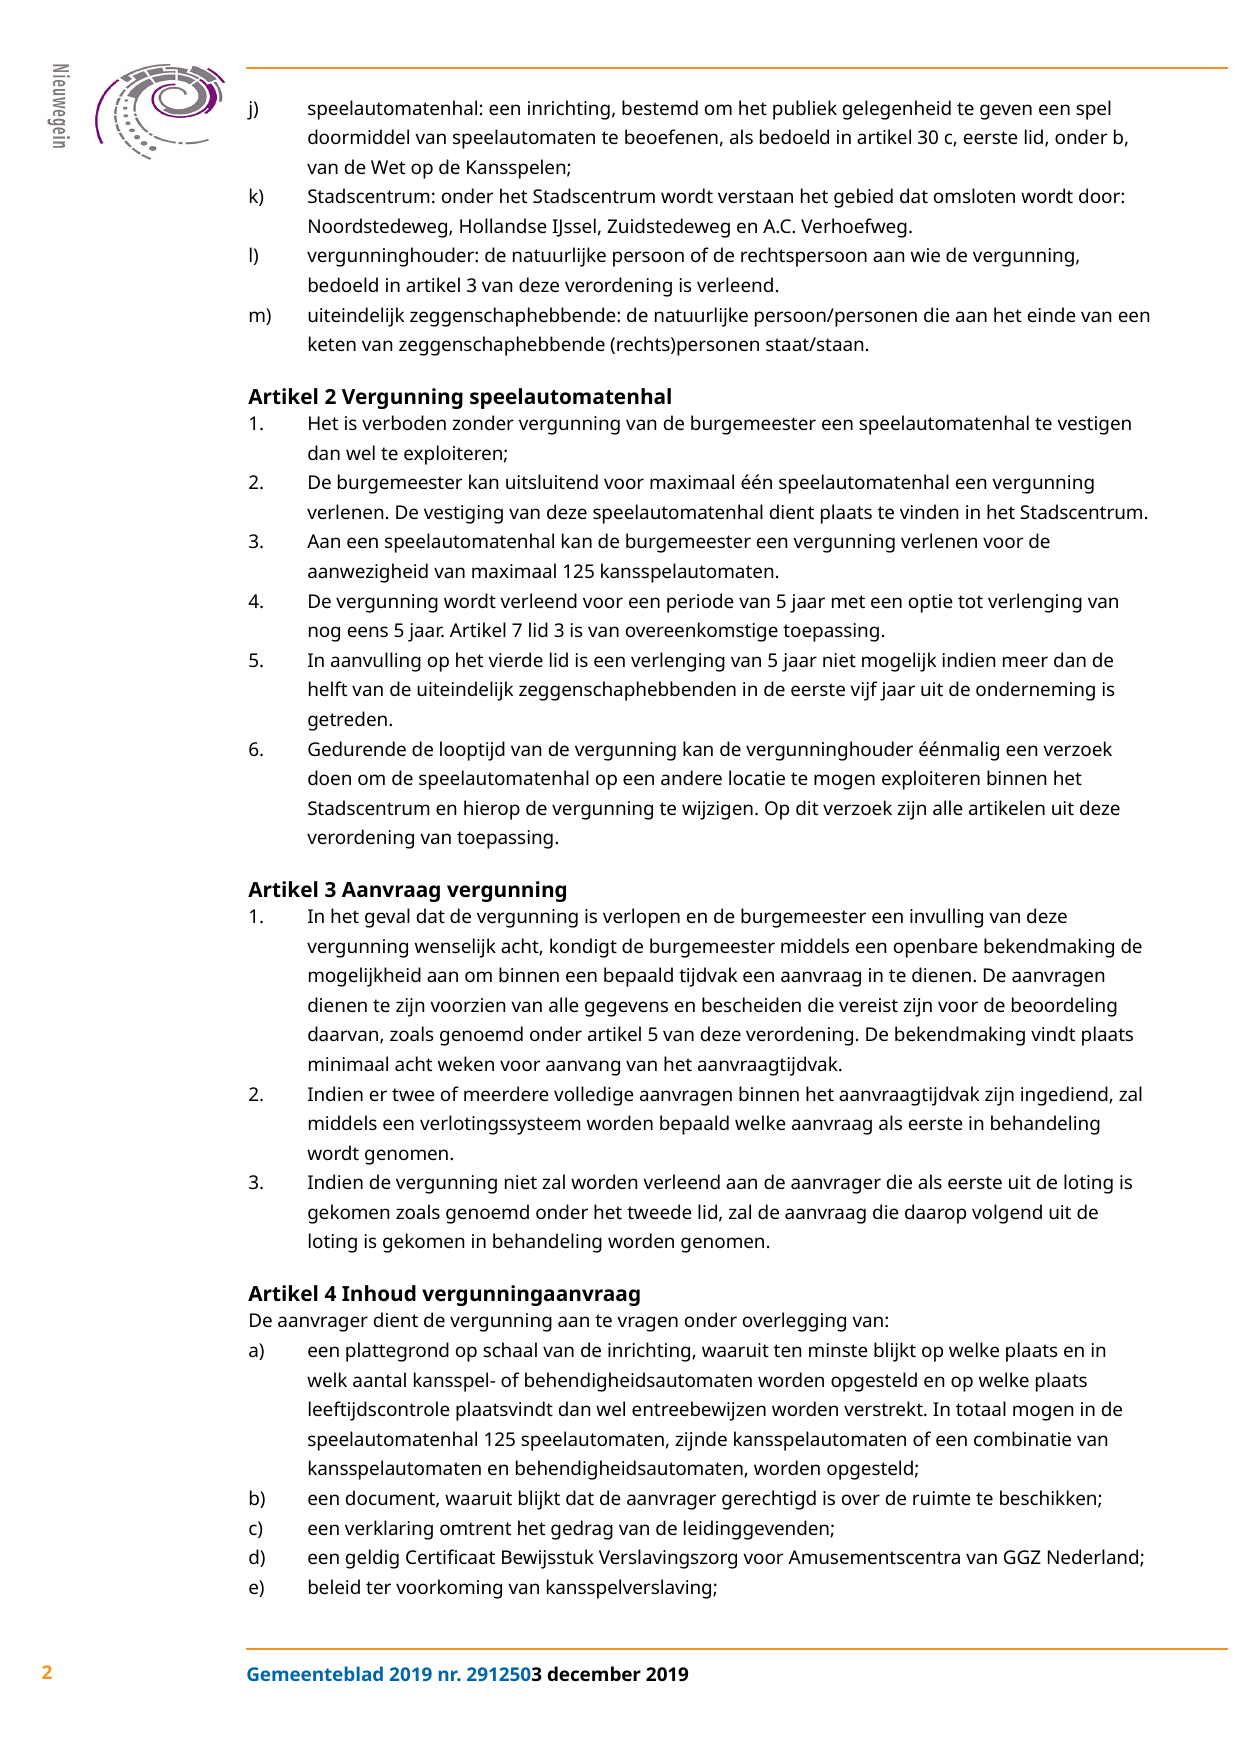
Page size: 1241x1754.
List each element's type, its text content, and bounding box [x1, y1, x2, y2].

list een plattegrond op schaal van de inrichting, waaruit ten minste blijkt op welke plaats en in welk aantal kansspel- of behendigheidsautomaten worden opgesteld en op welke plaats leeftijdscontrole plaatsvindt dan wel entreebewijzen worden verstrekt. In totaal mogen in de speelautomatenhal 125 speelautomaten, zijnde kansspelautomaten of een combinatie van kansspelautomaten en behendigheidsautomaten, worden opgesteld; [248, 1337, 1152, 1481]
list uiteindelijk zeggenschaphebbende: de natuurlijke persoon/personen die aan het einde van een keten van zeggenschaphebbende (rechts)personen staat/staan. [248, 302, 1152, 357]
list De burgemeester kan uitsluitend voor maximaal één speelautomatenhal een vergunning verlenen. De vestiging van deze speelautomatenhal dient plaats te vinden in het Stadscentrum. [248, 469, 1152, 525]
list een geldig Certificaat Bewijsstuk Verslavingszorg voor Amusementscentra van GGZ Nederland; [248, 1544, 1152, 1570]
text Artikel 3 Aanvraag vergunning [248, 875, 1152, 903]
text Artikel 4 Inhoud vergunningaanvraag [248, 1279, 1152, 1308]
list Het is verboden zonder vergunning van de burgemeester een speelautomatenhal te vestigen dan wel te exploiteren; [248, 410, 1152, 466]
list Indien er twee of meerdere volledige aanvragen binnen het aanvraagtijdvak zijn ingediend, zal middels een verlotingssysteem worden bepaald welke aanvraag als eerste in behandeling wordt genomen. [248, 1081, 1152, 1166]
list Gedurende de looptijd van de vergunning kan de vergunninghouder éénmalig een verzoek doen om de speelautomatenhal op een andere locatie te mogen exploiteren binnen het Stadscentrum en hierop de vergunning te wijzigen. Op dit verzoek zijn alle artikelen uit deze verordening van toepassing. [248, 736, 1152, 850]
list beleid ter voorkoming van kansspelverslaving; [248, 1574, 1152, 1599]
text Artikel 2 Vergunning speelautomatenhal [248, 382, 1152, 410]
list De vergunning wordt verleend voor een periode van 5 jaar met een optie tot verlenging van nog eens 5 jaar. Artikel 7 lid 3 is van overeenkomstige toepassing. [248, 588, 1152, 643]
text De aanvrager dient de vergunning aan te vragen onder overlegging van: [248, 1308, 1152, 1333]
list een verklaring omtrent het gedrag van de leidinggevenden; [248, 1515, 1152, 1540]
list Aan een speelautomatenhal kan de burgemeester een vergunning verlenen voor de aanwezigheid van maximaal 125 kansspelautomaten. [248, 529, 1152, 584]
list speelautomatenhal: een inrichting, bestemd om het publiek gelegenheid te geven een spel doormiddel van speelautomaten te beoefenen, als bedoeld in artikel 30 c, eerste lid, onder b, van de Wet op de Kansspelen; [248, 95, 1152, 180]
list een document, waaruit blijkt dat de aanvrager gerechtigd is over de ruimte te beschikken; [248, 1485, 1152, 1511]
list Indien de vergunning niet zal worden verleend aan de aanvrager die als eerste uit de loting is gekomen zoals genoemd onder het tweede lid, zal de aanvraag die daarop volgend uit de loting is gekomen in behandeling worden genomen. [248, 1169, 1152, 1254]
list In het geval dat de vergunning is verlopen en de burgemeester een invulling van deze vergunning wenselijk acht, kondigt de burgemeester middels een openbare bekendmaking de mogelijkheid aan om binnen een bepaald tijdvak een aanvraag in te dienen. De aanvragen dienen te zijn voorzien van alle gegevens en bescheiden die vereist zijn voor de beoordeling daarvan, zoals genoemd onder artikel 5 van deze verordening. De bekendmaking vindt plaats minimaal acht weken voor aanvang van het aanvraagtijdvak. [248, 903, 1152, 1077]
list In aanvulling op het vierde lid is een verlenging van 5 jaar niet mogelijk indien meer dan de helft van de uiteindelijk zeggenschaphebbenden in de eerste vijf jaar uit de onderneming is getreden. [248, 647, 1152, 732]
picture [41, 47, 231, 172]
list vergunninghouder: de natuurlijke persoon of de rechtspersoon aan wie de vergunning, bedoeld in artikel 3 van deze verordening is verleend. [248, 243, 1152, 298]
list Stadscentrum: onder het Stadscentrum wordt verstaan het gebied dat omsloten wordt door: Noordstedeweg, Hollandse IJssel, Zuidstedeweg en A.C. Verhoefweg. [248, 183, 1152, 239]
